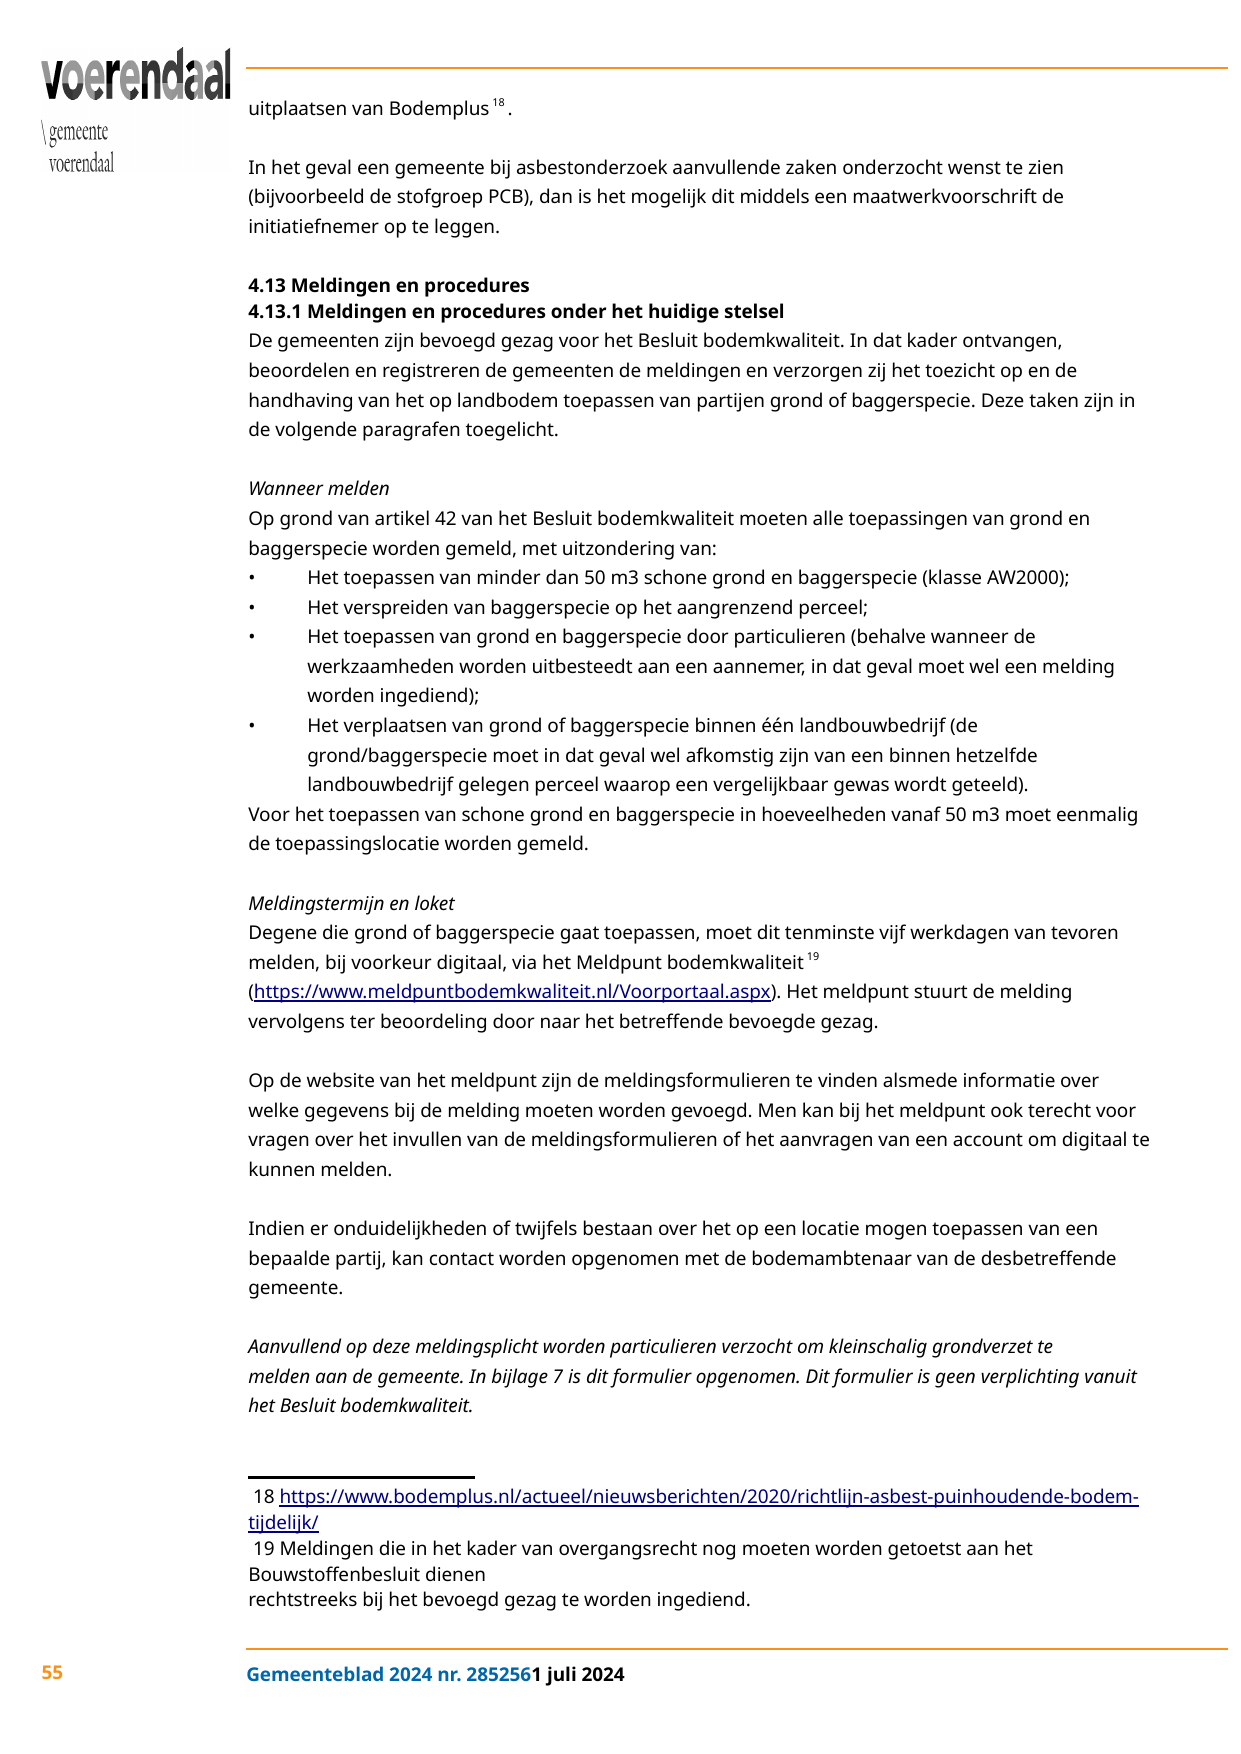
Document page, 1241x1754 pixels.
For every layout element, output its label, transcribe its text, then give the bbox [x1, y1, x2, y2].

text Op de website van het meldpunt zijn de meldingsformulieren te vinden alsmede informatie over welke gegevens bij de melding moeten worden gevoegd. Men kan bij het meldpunt ook terecht voor vragen over het invullen van de meldingsformulieren of het aanvragen van een account om digitaal te kunnen melden. [248, 1067, 1152, 1182]
text 4.13.1 Meldingen en procedures onder het huidige stelsel [248, 298, 1152, 324]
text https://www.bodemplus.nl/actueel/nieuwsberichten/2020/richtlijn-asbest-puinhoudende-bodem-tijdelijk/ [248, 1483, 1152, 1535]
text Op grond van artikel 42 van het Besluit bodemkwaliteit moeten alle toepassingen van grond en [248, 505, 1152, 531]
text Degene die grond of baggerspecie gaat toepassen, moet dit tenminste vijf werkdagen van tevoren melden, bij voorkeur digitaal, via het Meldpunt bodemkwaliteit (https://www.meldpuntbodemkwaliteit.nl/Voorportaal.aspx). Het meldpunt stuurt de melding vervolgens ter beoordeling door naar het betreffende bevoegde gezag. [248, 919, 1152, 1034]
text melden aan de gemeente. In bijlage 7 is dit formulier opgenomen. Dit formulier is geen verplichting vanuit het Besluit bodemkwaliteit. [248, 1363, 1152, 1418]
text Indien er onduidelijkheden of twijfels bestaan over het op een locatie mogen toepassen van een bepaalde partij, kan contact worden opgenomen met de bodemambtenaar van de desbetreffende gemeente. [248, 1215, 1152, 1300]
text Wanneer melden [248, 476, 1152, 501]
text uitplaatsen van Bodemplus. [248, 95, 1152, 121]
text De gemeenten zijn bevoegd gezag voor het Besluit bodemkwaliteit. In dat kader ontvangen, beoordelen en registreren de gemeenten de meldingen en verzorgen zij het toezicht op en de handhaving van het op landbodem toepassen van partijen grond of baggerspecie. Deze taken zijn in de volgende paragrafen toegelicht. [248, 328, 1152, 442]
list Het toepassen van grond en baggerspecie door particulieren (behalve wanneer de werkzaamheden worden uitbesteedt aan een aannemer, in dat geval moet wel een melding worden ingediend); [248, 623, 1152, 708]
text baggerspecie worden gemeld, met uitzondering van: [248, 535, 1152, 560]
text Voor het toepassen van schone grond en baggerspecie in hoeveelheden vanaf 50 m3 moet eenmalig de toepassingslocatie worden gemeld. [248, 801, 1152, 856]
text In het geval een gemeente bij asbestonderzoek aanvullende zaken onderzocht wenst te zien (bijvoorbeeld de stofgroep PCB), dan is het mogelijk dit middels een maatwerkvoorschrift de initiatiefnemer op te leggen. [248, 154, 1152, 239]
list Het verplaatsen van grond of baggerspecie binnen één landbouwbedrijf (de grond/baggerspecie moet in dat geval wel afkomstig zijn van een binnen hetzelfde landbouwbedrijf gelegen perceel waarop een vergelijkbaar gewas wordt geteeld). [248, 712, 1152, 797]
list Het toepassen van minder dan 50 m3 schone grond en baggerspecie (klasse AW2000); [248, 564, 1152, 590]
text Meldingen die in het kader van overgangsrecht nog moeten worden getoetst aan het Bouwstoffenbesluit dienen [248, 1535, 1152, 1586]
text 4.13 Meldingen en procedures [248, 272, 1152, 298]
list Het verspreiden van baggerspecie op het aangrenzend perceel; [248, 594, 1152, 619]
text rechtstreeks bij het bevoegd gezag te worden ingediend. [248, 1586, 1152, 1612]
text Meldingstermijn en loket [248, 890, 1152, 915]
picture [41, 47, 231, 172]
text Aanvullend op deze meldingsplicht worden particulieren verzocht om kleinschalig grondverzet te [248, 1333, 1152, 1359]
